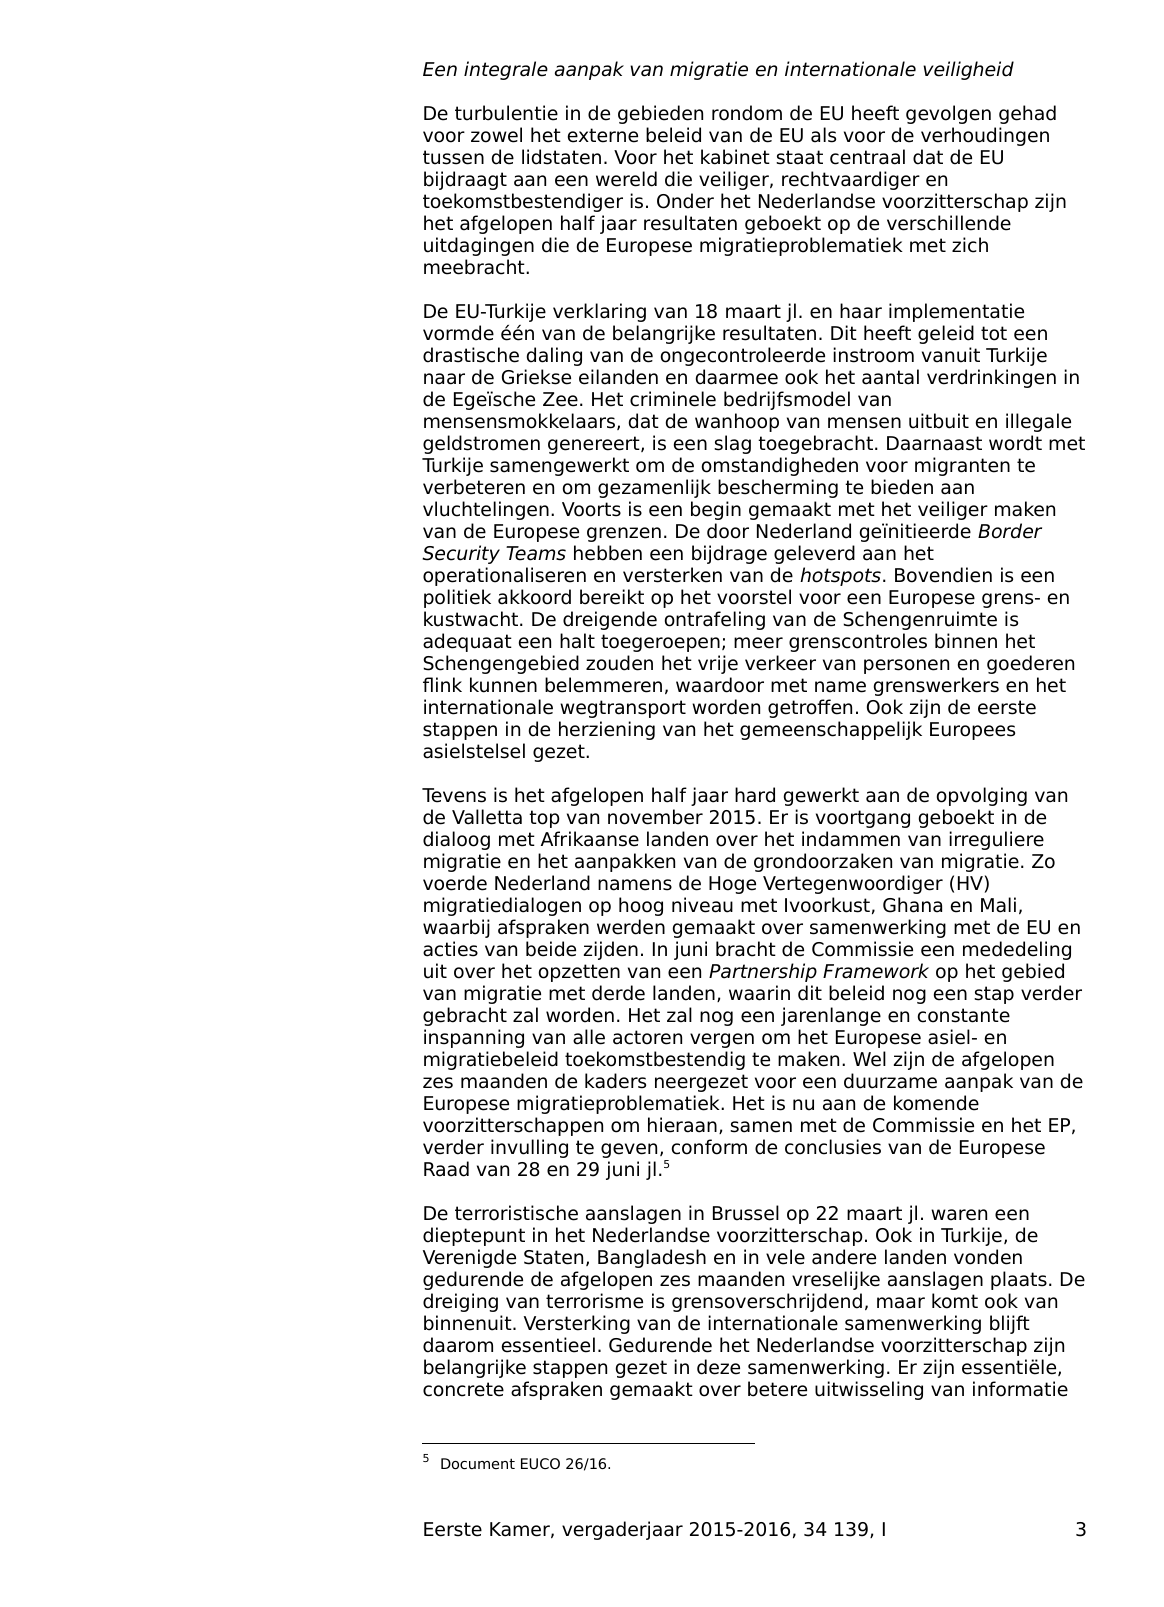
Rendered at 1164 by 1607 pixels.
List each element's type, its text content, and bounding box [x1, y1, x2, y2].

text De terroristische aanslagen in Brussel op 22 maart jl. waren een dieptepunt in het Nederlandse voorzitterschap. Ook in Turkije, de Verenigde Staten, Bangladesh en in vele andere landen vonden gedurende de afgelopen zes maanden vreselijke aanslagen plaats. De dreiging van terrorisme is grensoverschrijdend, maar komt ook van binnenuit. Versterking van de internationale samenwerking blijft daarom essentieel. Gedurende het Nederlandse voorzitterschap zijn belangrijke stappen gezet in deze samenwerking. Er zijn essentiële, concrete afspraken gemaakt over betere uitwisseling van informatie [422, 1203, 1087, 1401]
text De EU-Turkije verklaring van 18 maart jl. en haar implementatie vormde één van de belangrijke resultaten. Dit heeft geleid tot een drastische daling van de ongecontroleerde instroom vanuit Turkije naar de Griekse eilanden en daarmee ook het aantal verdrinkingen in de Egeïsche Zee. Het criminele bedrijfsmodel van mensensmokkelaars, dat de wanhoop van mensen uitbuit en illegale geldstromen genereert, is een slag toegebracht. Daarnaast wordt met Turkije samengewerkt om de omstandigheden voor migranten te verbeteren en om gezamenlijk bescherming te bieden aan vluchtelingen. Voorts is een begin gemaakt met het veiliger maken van de Europese grenzen. De door Nederland geïnitieerde Border Security Teams hebben een bijdrage geleverd aan het operationaliseren en versterken van de hotspots. Bovendien is een politiek akkoord bereikt op het voorstel voor een Europese grens- en kustwacht. De dreigende ontrafeling van de Schengenruimte is adequaat een halt toegeroepen; meer grenscontroles binnen het Schengengebied zouden het vrije verkeer van personen en goederen flink kunnen belemmeren, waardoor met name grenswerkers en het internationale wegtransport worden getroffen. Ook zijn de eerste stappen in de herziening van het gemeenschappelijk Europees asielstelsel gezet. [422, 301, 1087, 763]
text Document EUCO 26/16. [422, 1452, 1087, 1474]
text Tevens is het afgelopen half jaar hard gewerkt aan de opvolging van de Valletta top van november 2015. Er is voortgang geboekt in de dialoog met Afrikaanse landen over het indammen van irreguliere migratie en het aanpakken van de grondoorzaken van migratie. Zo voerde Nederland namens de Hoge Vertegenwoordiger (HV) migratiedialogen op hoog niveau met Ivoorkust, Ghana en Mali, waarbij afspraken werden gemaakt over samenwerking met de EU en acties van beide zijden. In juni bracht de Commissie een mededeling uit over het opzetten van een Partnership Framework op het gebied van migratie met derde landen, waarin dit beleid nog een stap verder gebracht zal worden. Het zal nog een jarenlange en constante inspanning van alle actoren vergen om het Europese asiel- en migratiebeleid toekomstbestendig te maken. Wel zijn de afgelopen zes maanden de kaders neergezet voor een duurzame aanpak van de Europese migratieproblematiek. Het is nu aan de komende voorzitterschappen om hieraan, samen met de Commissie en het EP, verder invulling te geven, conform de conclusies van de Europese Raad van 28 en 29 juni jl. [422, 785, 1087, 1181]
text De turbulentie in de gebieden rondom de EU heeft gevolgen gehad voor zowel het externe beleid van de EU als voor de verhoudingen tussen de lidstaten. Voor het kabinet staat centraal dat de EU bijdraagt aan een wereld die veiliger, rechtvaardiger en toekomstbestendiger is. Onder het Nederlandse voorzitterschap zijn het afgelopen half jaar resultaten geboekt op de verschillende uitdagingen die de Europese migratieproblematiek met zich meebracht. [422, 103, 1087, 279]
subtitle Een integrale aanpak van migratie en internationale veiligheid [422, 59, 1087, 81]
